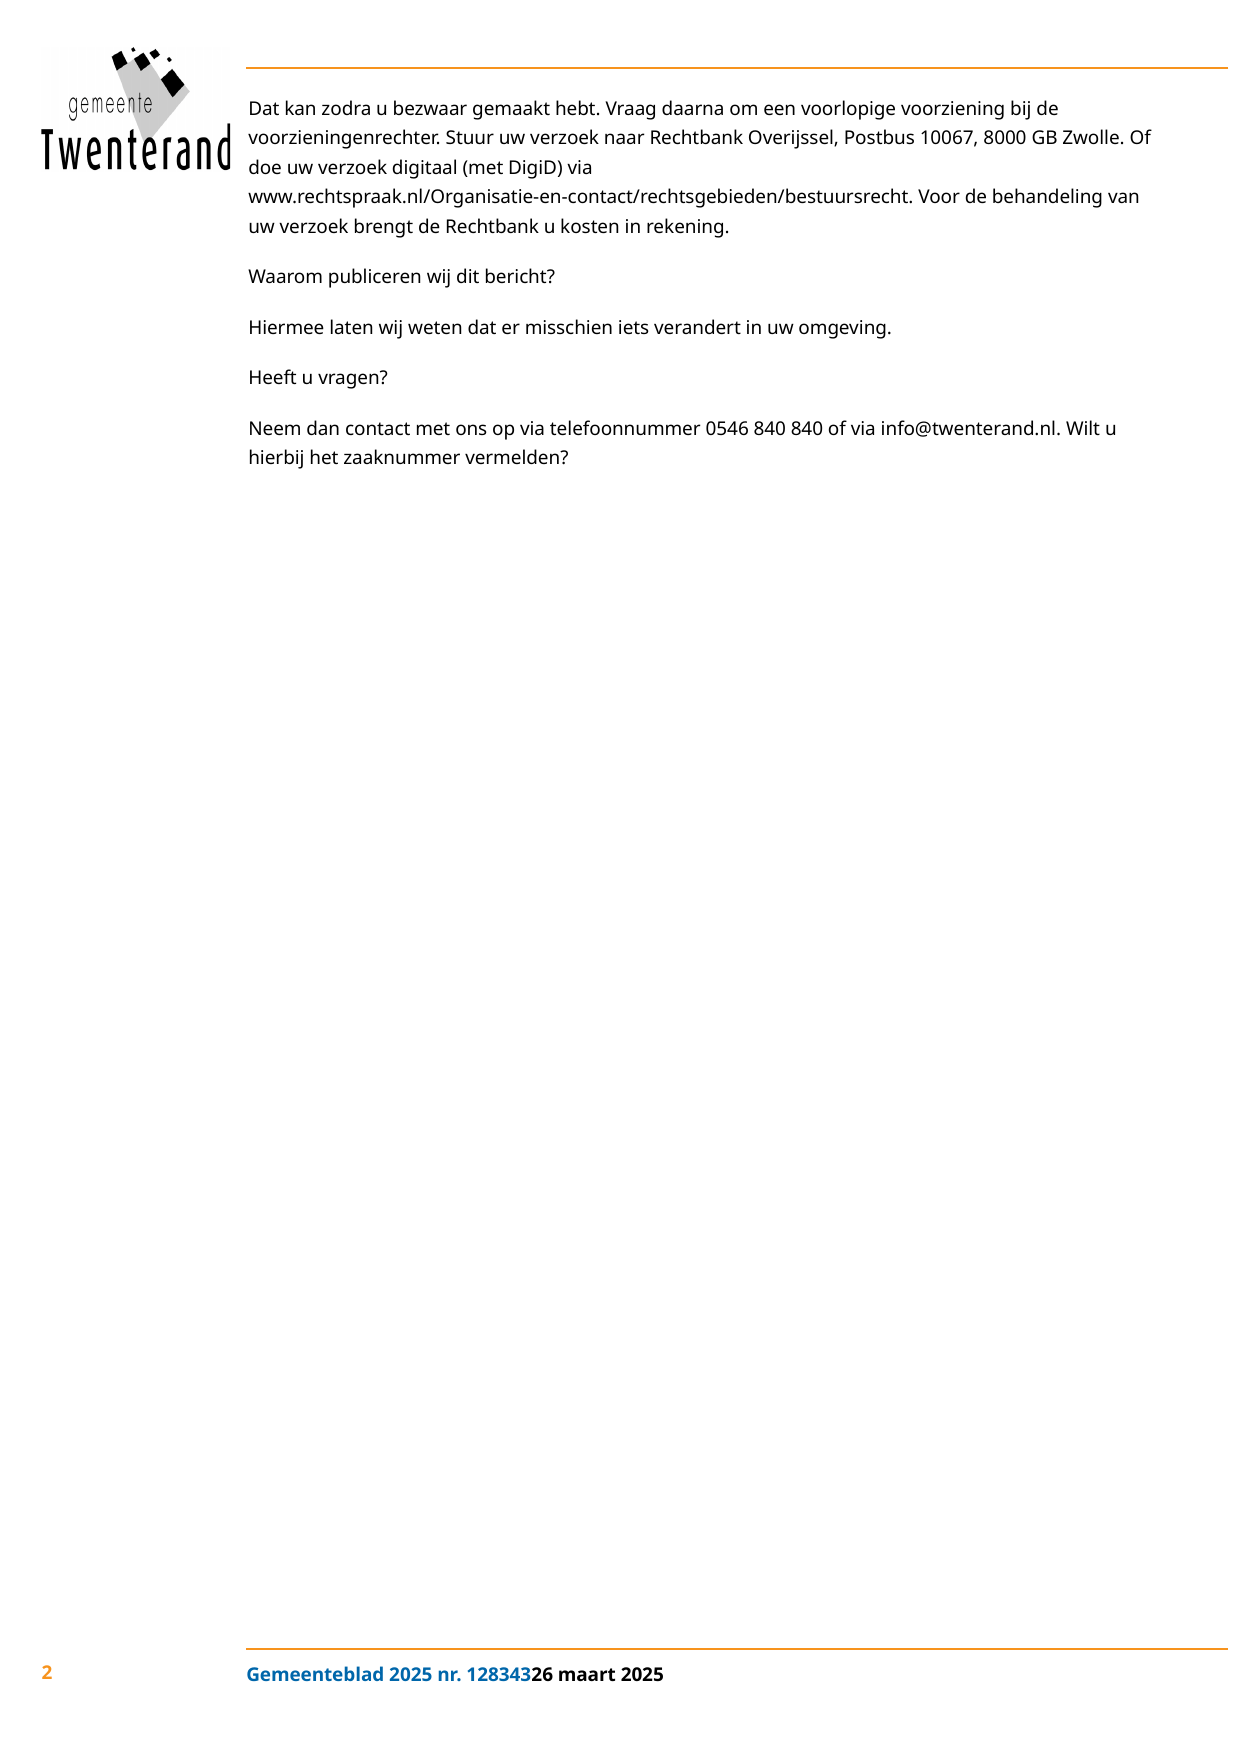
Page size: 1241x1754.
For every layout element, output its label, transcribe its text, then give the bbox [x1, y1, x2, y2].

picture [41, 47, 231, 172]
text Hiermee laten wij weten dat er misschien iets verandert in uw omgeving. [248, 314, 1152, 340]
text Dat kan zodra u bezwaar gemaakt hebt. Vraag daarna om een voorlopige voorziening bij de voorzieningenrechter. Stuur uw verzoek naar Rechtbank Overijssel, Postbus 10067, 8000 GB Zwolle. Of doe uw verzoek digitaal (met DigiD) via www.rechtspraak.nl/Organisatie-en-contact/rechtsgebieden/bestuursrecht. Voor de behandeling van uw verzoek brengt de Rechtbank u kosten in rekening. [248, 95, 1152, 239]
text Neem dan contact met ons op via telefoonnummer 0546 840 840 of via info@twenterand.nl. Wilt u hierbij het zaaknummer vermelden? [248, 415, 1152, 470]
text Heeft u vragen? [248, 364, 1152, 390]
text Waarom publiceren wij dit bericht? [248, 263, 1152, 289]
